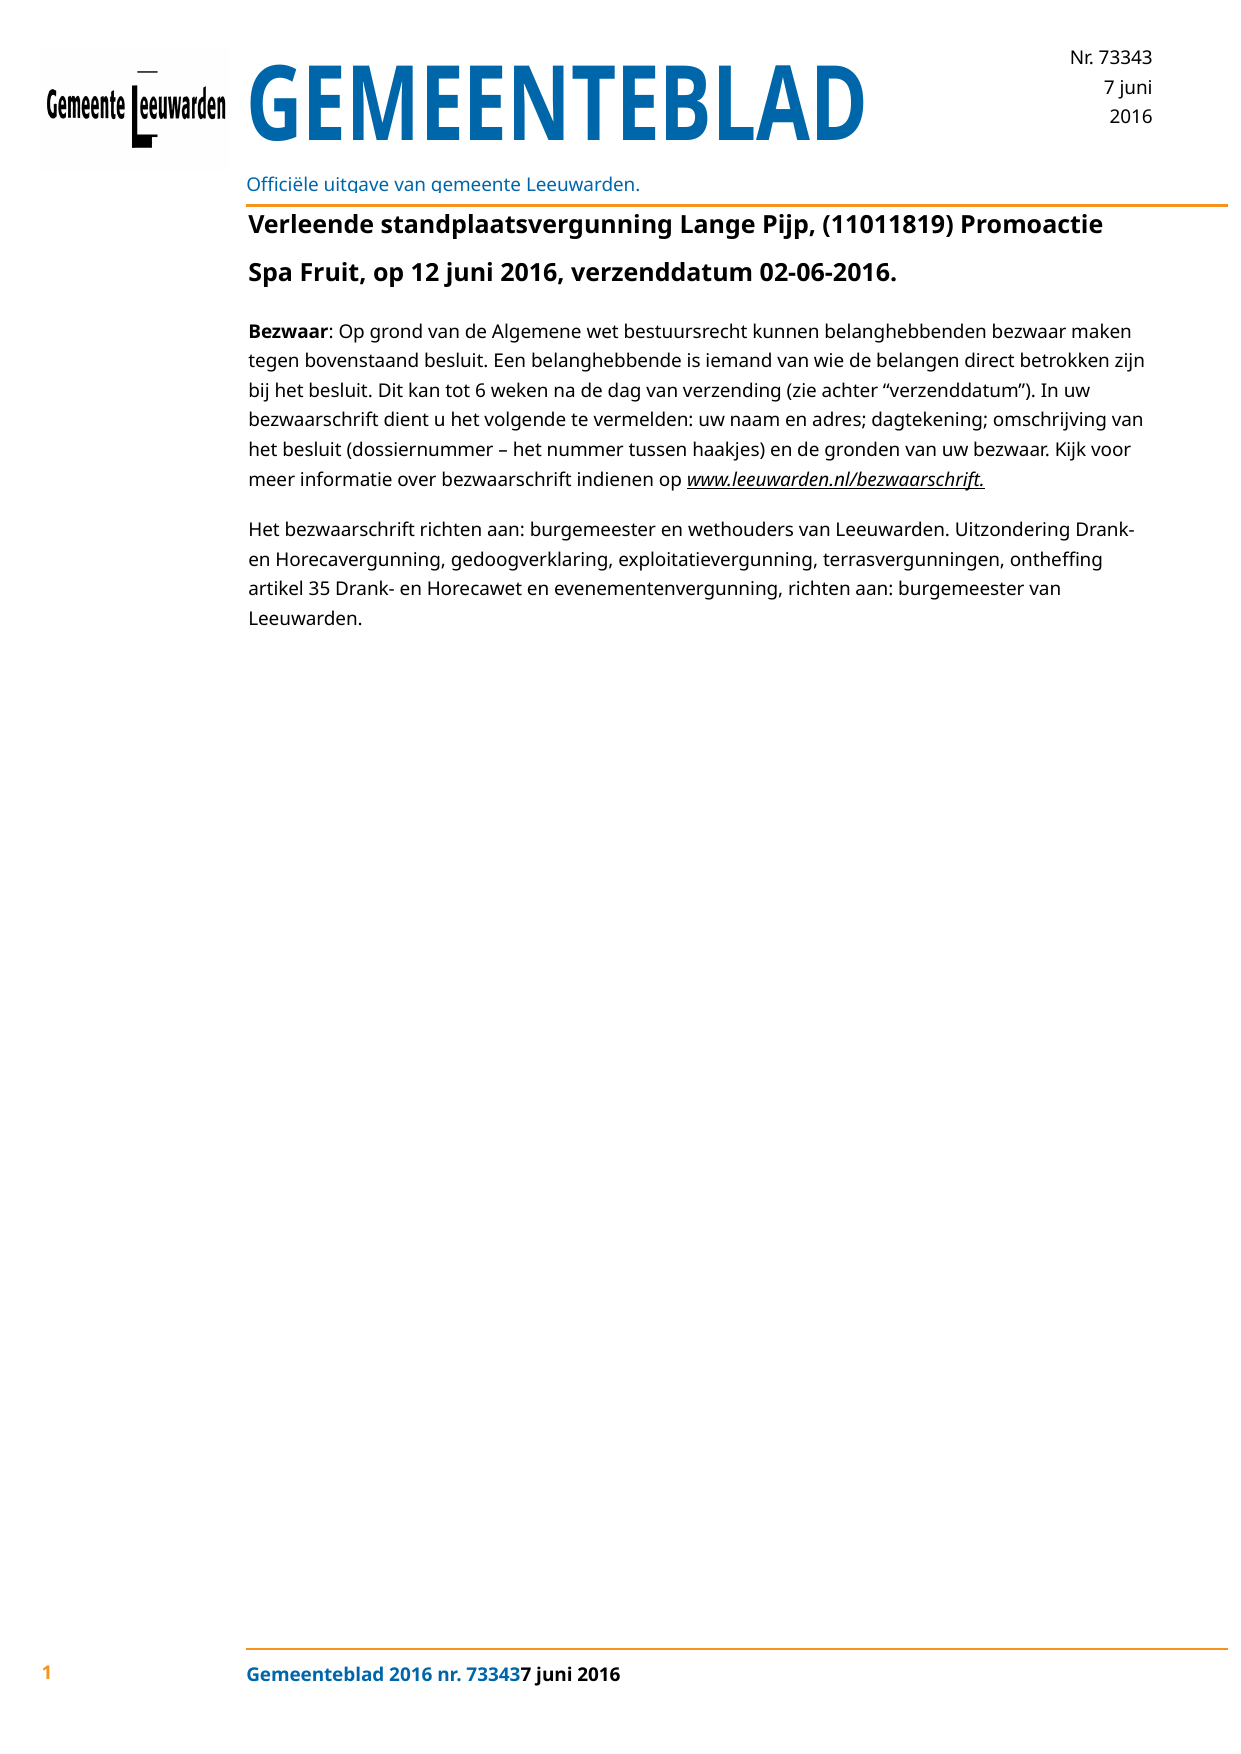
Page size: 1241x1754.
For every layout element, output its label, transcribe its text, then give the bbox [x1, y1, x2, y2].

text Bezwaar: Op grond van de Algemene wet bestuursrecht kunnen belanghebbenden bezwaar maken tegen bovenstaand besluit. Een belanghebbende is iemand van wie de belangen direct betrokken zijn bij het besluit. Dit kan tot 6 weken na de dag van verzending (zie achter “verzenddatum”). In uw bezwaarschrift dient u het volgende te vermelden: uw naam en adres; dagtekening; omschrijving van het besluit (dossiernummer – het nummer tussen haakjes) en de gronden van uw bezwaar. Kijk voor meer informatie over bezwaarschrift indienen op www.leeuwarden.nl/bezwaarschrift. [248, 318, 1152, 492]
picture [41, 47, 231, 172]
text Verleende standplaatsvergunning Lange Pijp, (11011819) Promoactie Spa Fruit, op 12 juni 2016, verzenddatum 02-06-2016. [248, 207, 1152, 288]
text Het bezwaarschrift richten aan: burgemeester en wethouders van Leeuwarden. Uitzondering Drank- en Horecavergunning, gedoogverklaring, exploitatievergunning, terrasvergunningen, ontheffing artikel 35 Drank- en Horecawet en evenementenvergunning, richten aan: burgemeester van Leeuwarden. [248, 516, 1152, 631]
